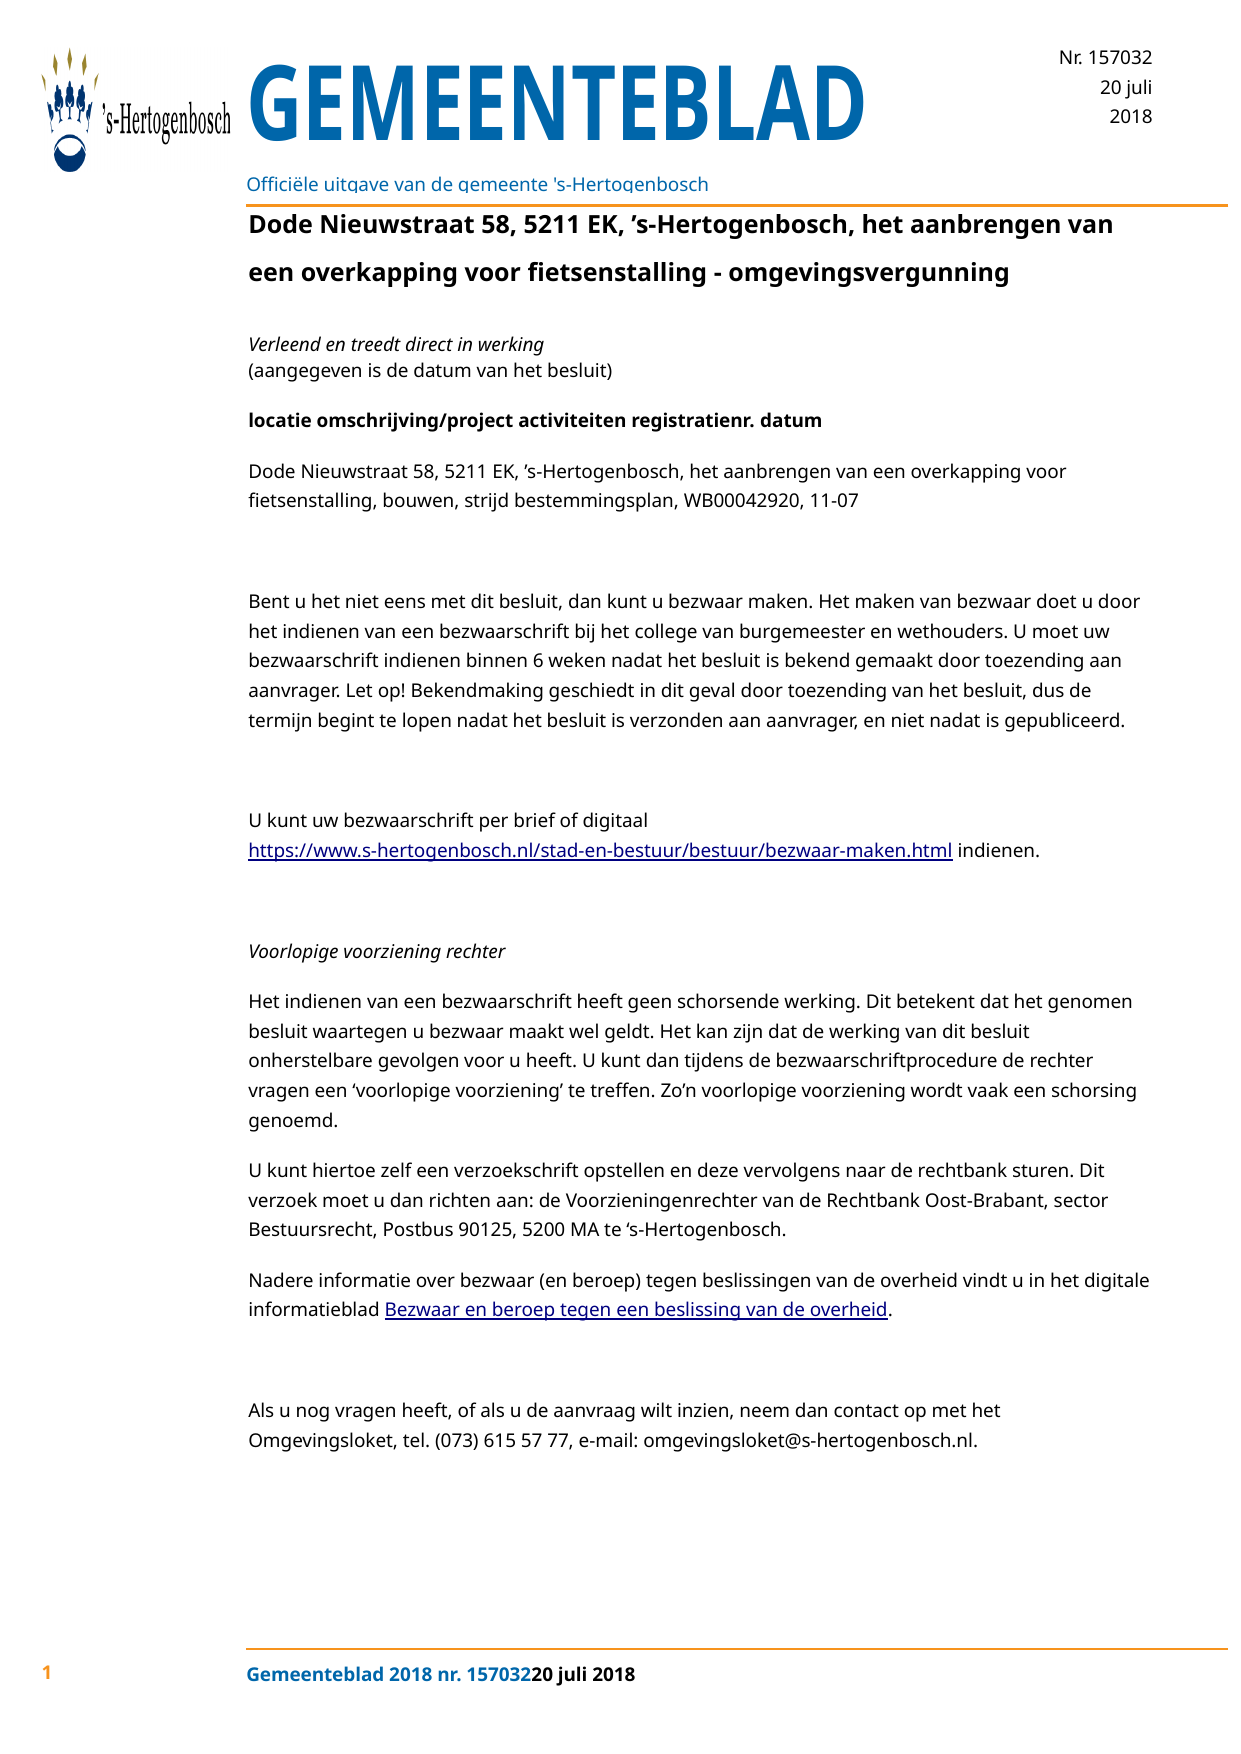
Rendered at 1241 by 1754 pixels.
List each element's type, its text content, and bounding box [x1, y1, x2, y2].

text Verleend en treedt direct in werking [248, 331, 1152, 357]
text (aangegeven is de datum van het besluit) [248, 357, 1152, 383]
text Als u nog vragen heeft, of als u de aanvraag wilt inzien, neem dan contact op met het Omgevingsloket, tel. (073) 615 57 77, e-mail: omgevingsloket@s-hertogenbosch.nl. [248, 1397, 1152, 1452]
text U kunt uw bezwaarschrift per brief of digitaal https://www.s-hertogenbosch.nl/stad-en-bestuur/bestuur/bezwaar-maken.html indienen. [248, 808, 1152, 863]
text Nadere informatie over bezwaar (en beroep) tegen beslissingen van de overheid vindt u in het digitale informatieblad Bezwaar en beroep tegen een beslissing van de overheid. [248, 1267, 1152, 1322]
text Het indienen van een bezwaarschrift heeft geen schorsende werking. Dit betekent dat het genomen besluit waartegen u bezwaar maakt wel geldt. Het kan zijn dat de werking van dit besluit onherstelbare gevolgen voor u heeft. U kunt dan tijdens de bezwaarschriftprocedure de rechter vragen een ‘voorlopige voorziening’ te treffen. Zo’n voorlopige voorziening wordt vaak een schorsing genoemd. [248, 988, 1152, 1132]
text U kunt hiertoe zelf een verzoekschrift opstellen en deze vervolgens naar de rechtbank sturen. Dit verzoek moet u dan richten aan: de Voorzieningenrechter van de Rechtbank Oost-Brabant, sector Bestuursrecht, Postbus 90125, 5200 MA te ‘s-Hertogenbosch. [248, 1157, 1152, 1242]
text Dode Nieuwstraat 58, 5211 EK, ’s-Hertogenbosch, het aanbrengen van een overkapping voor fietsenstalling, bouwen, strijd bestemmingsplan, WB00042920, 11-07 [248, 458, 1152, 513]
text Voorlopige voorziening rechter [248, 938, 1152, 964]
picture [41, 47, 231, 172]
text locatie omschrijving/project activiteiten registratienr. datum [248, 408, 1152, 433]
text Bent u het niet eens met dit besluit, dan kunt u bezwaar maken. Het maken van bezwaar doet u door het indienen van een bezwaarschrift bij het college van burgemeester en wethouders. U moet uw bezwaarschrift indienen binnen 6 weken nadat het besluit is bekend gemaakt door toezending aan aanvrager. Let op! Bekendmaking geschiedt in dit geval door toezending van het besluit, dus de termijn begint te lopen nadat het besluit is verzonden aan aanvrager, en niet nadat is gepubliceerd. [248, 588, 1152, 732]
text Dode Nieuwstraat 58, 5211 EK, ’s-Hertogenbosch, het aanbrengen van een overkapping voor fietsenstalling - omgevingsvergunning [248, 207, 1152, 288]
